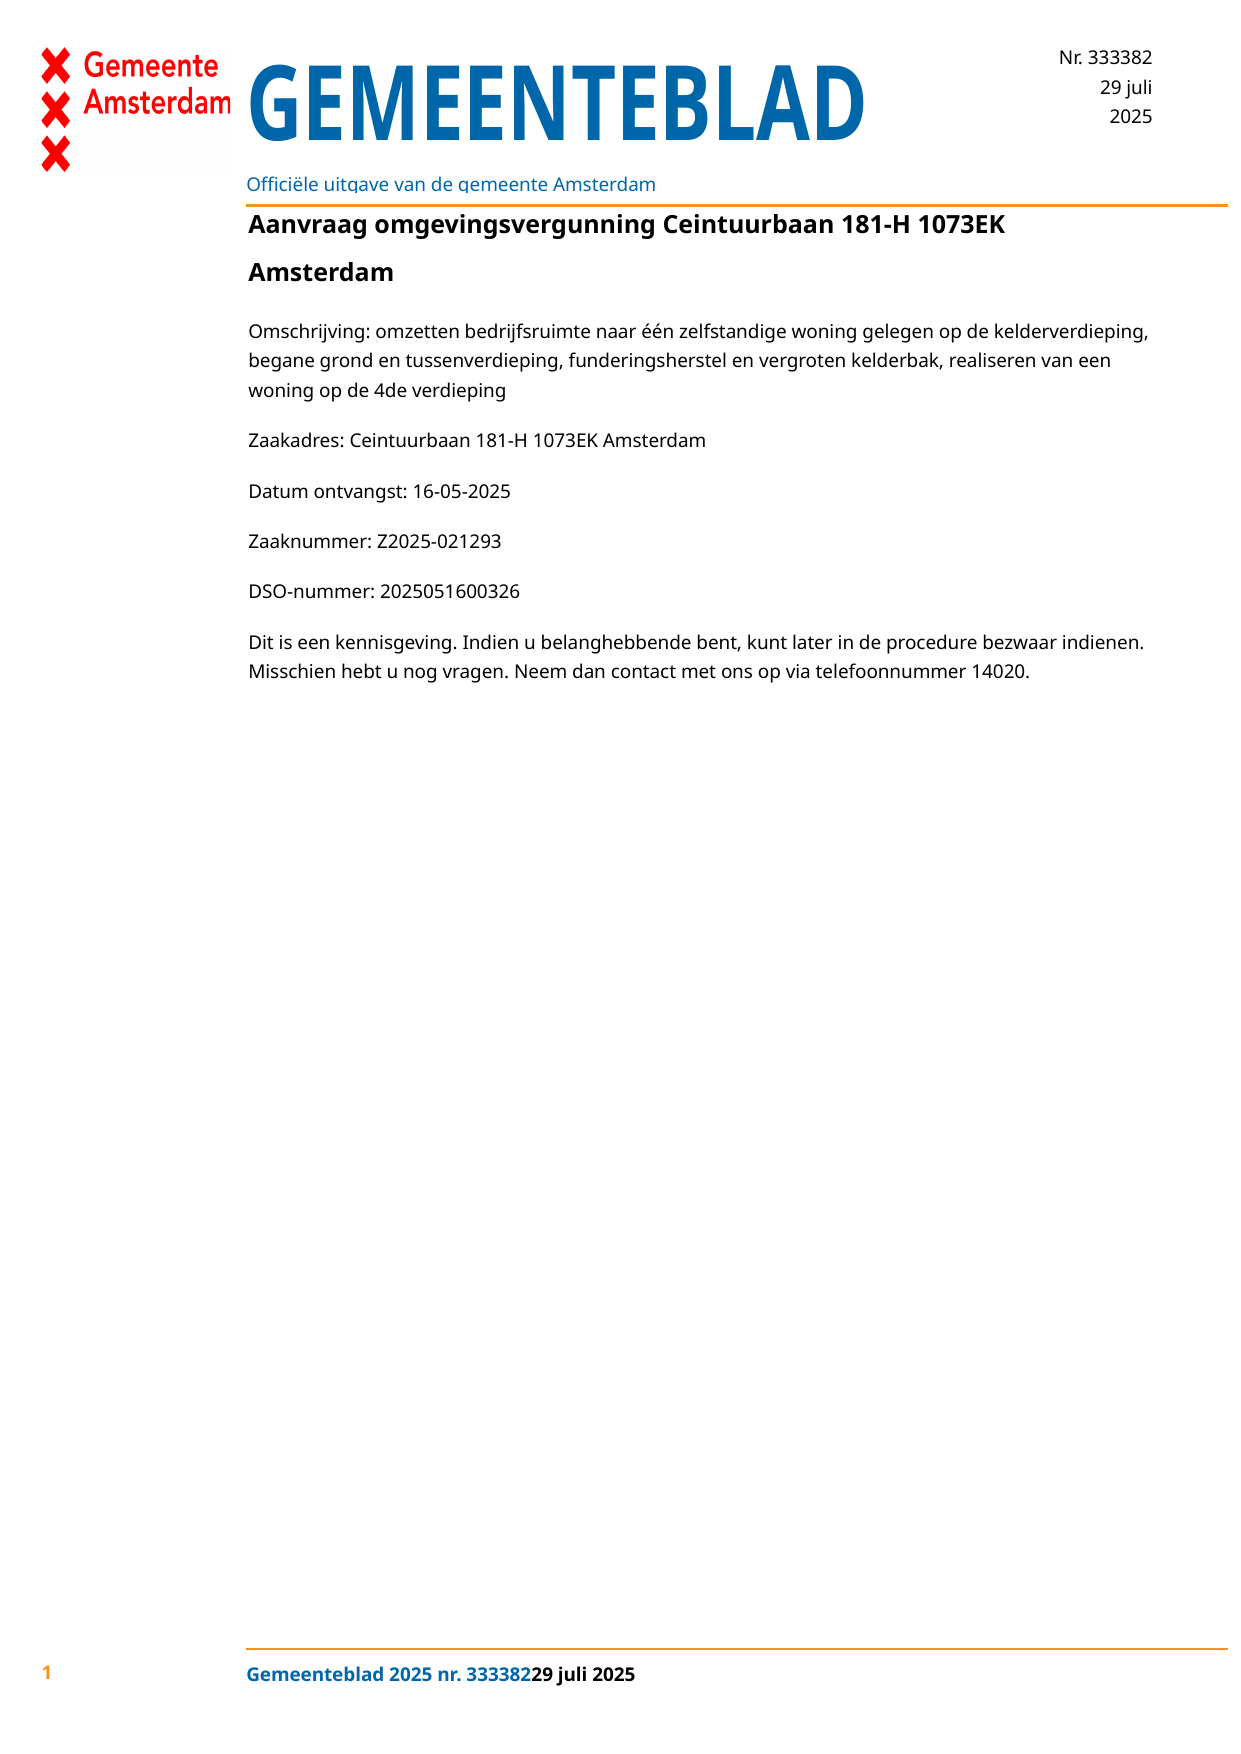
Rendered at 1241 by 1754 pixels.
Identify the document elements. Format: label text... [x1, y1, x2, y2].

text Dit is een kennisgeving. Indien u belanghebbende bent, kunt later in de procedure bezwaar indienen. Misschien hebt u nog vragen. Neem dan contact met ons op via telefoonnummer 14020. [248, 629, 1152, 684]
picture [41, 47, 231, 172]
text DSO-nummer: 2025051600326 [248, 579, 1152, 604]
text Omschrijving: omzetten bedrijfsruimte naar één zelfstandige woning gelegen op de kelderverdieping, begane grond en tussenverdieping, funderingsherstel en vergroten kelderbak, realiseren van een woning op de 4de verdieping [248, 318, 1152, 403]
text Zaaknummer: Z2025-021293 [248, 528, 1152, 554]
text Datum ontvangst: 16-05-2025 [248, 478, 1152, 504]
text Aanvraag omgevingsvergunning Ceintuurbaan 181-H 1073EK Amsterdam [248, 207, 1152, 288]
text Zaakadres: Ceintuurbaan 181-H 1073EK Amsterdam [248, 427, 1152, 453]
